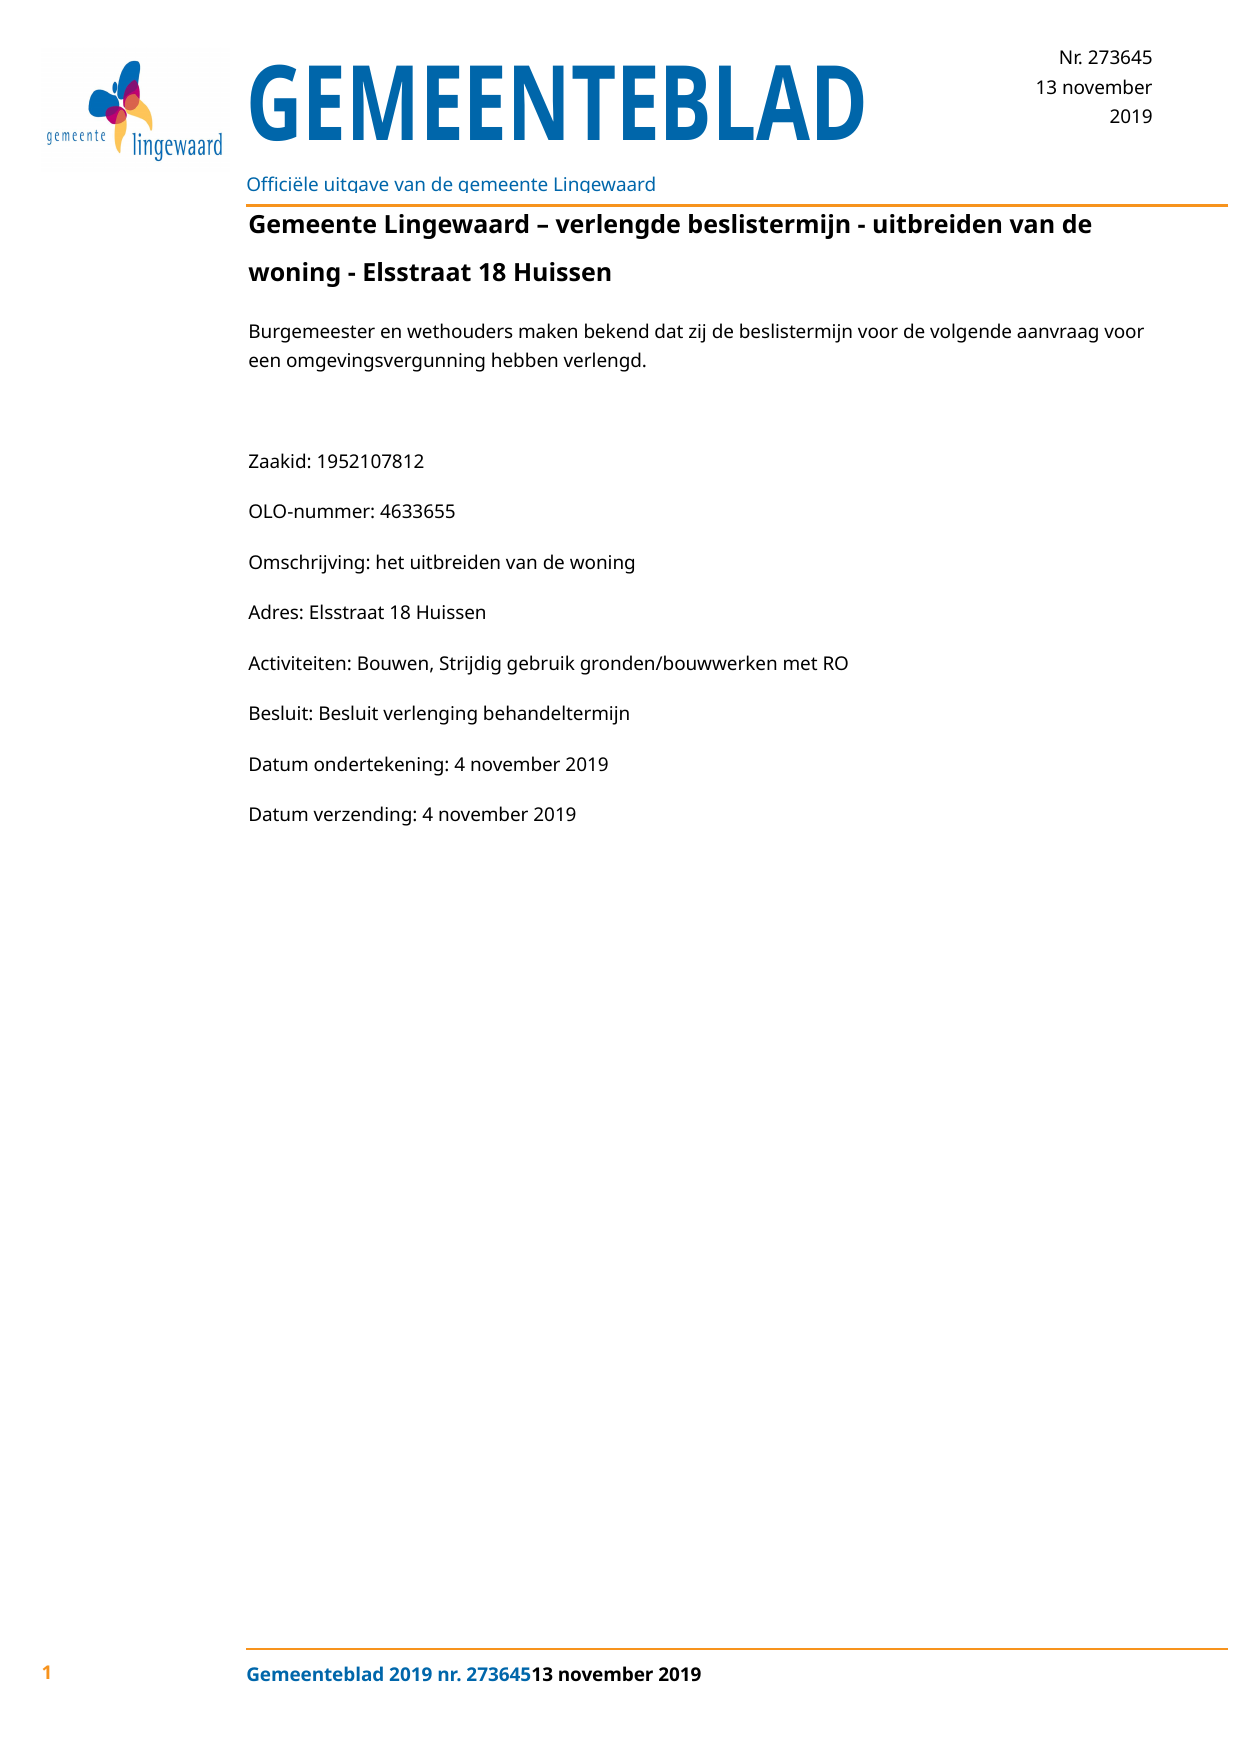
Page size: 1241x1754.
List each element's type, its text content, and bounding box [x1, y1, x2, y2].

text Gemeente Lingewaard – verlengde beslistermijn - uitbreiden van de woning - Elsstraat 18 Huissen [248, 207, 1152, 288]
text Omschrijving: het uitbreiden van de woning [248, 549, 1152, 575]
text Burgemeester en wethouders maken bekend dat zij de beslistermijn voor de volgende aanvraag voor een omgevingsvergunning hebben verlengd. [248, 318, 1152, 373]
text Activiteiten: Bouwen, Strijdig gebruik gronden/bouwwerken met RO [248, 650, 1152, 676]
text Adres: Elsstraat 18 Huissen [248, 599, 1152, 625]
picture [41, 47, 231, 172]
text OLO-nummer: 4633655 [248, 499, 1152, 524]
text Datum verzending: 4 november 2019 [248, 801, 1152, 827]
text Datum ondertekening: 4 november 2019 [248, 751, 1152, 777]
text Besluit: Besluit verlenging behandeltermijn [248, 700, 1152, 726]
text Zaakid: 1952107812 [248, 448, 1152, 474]
